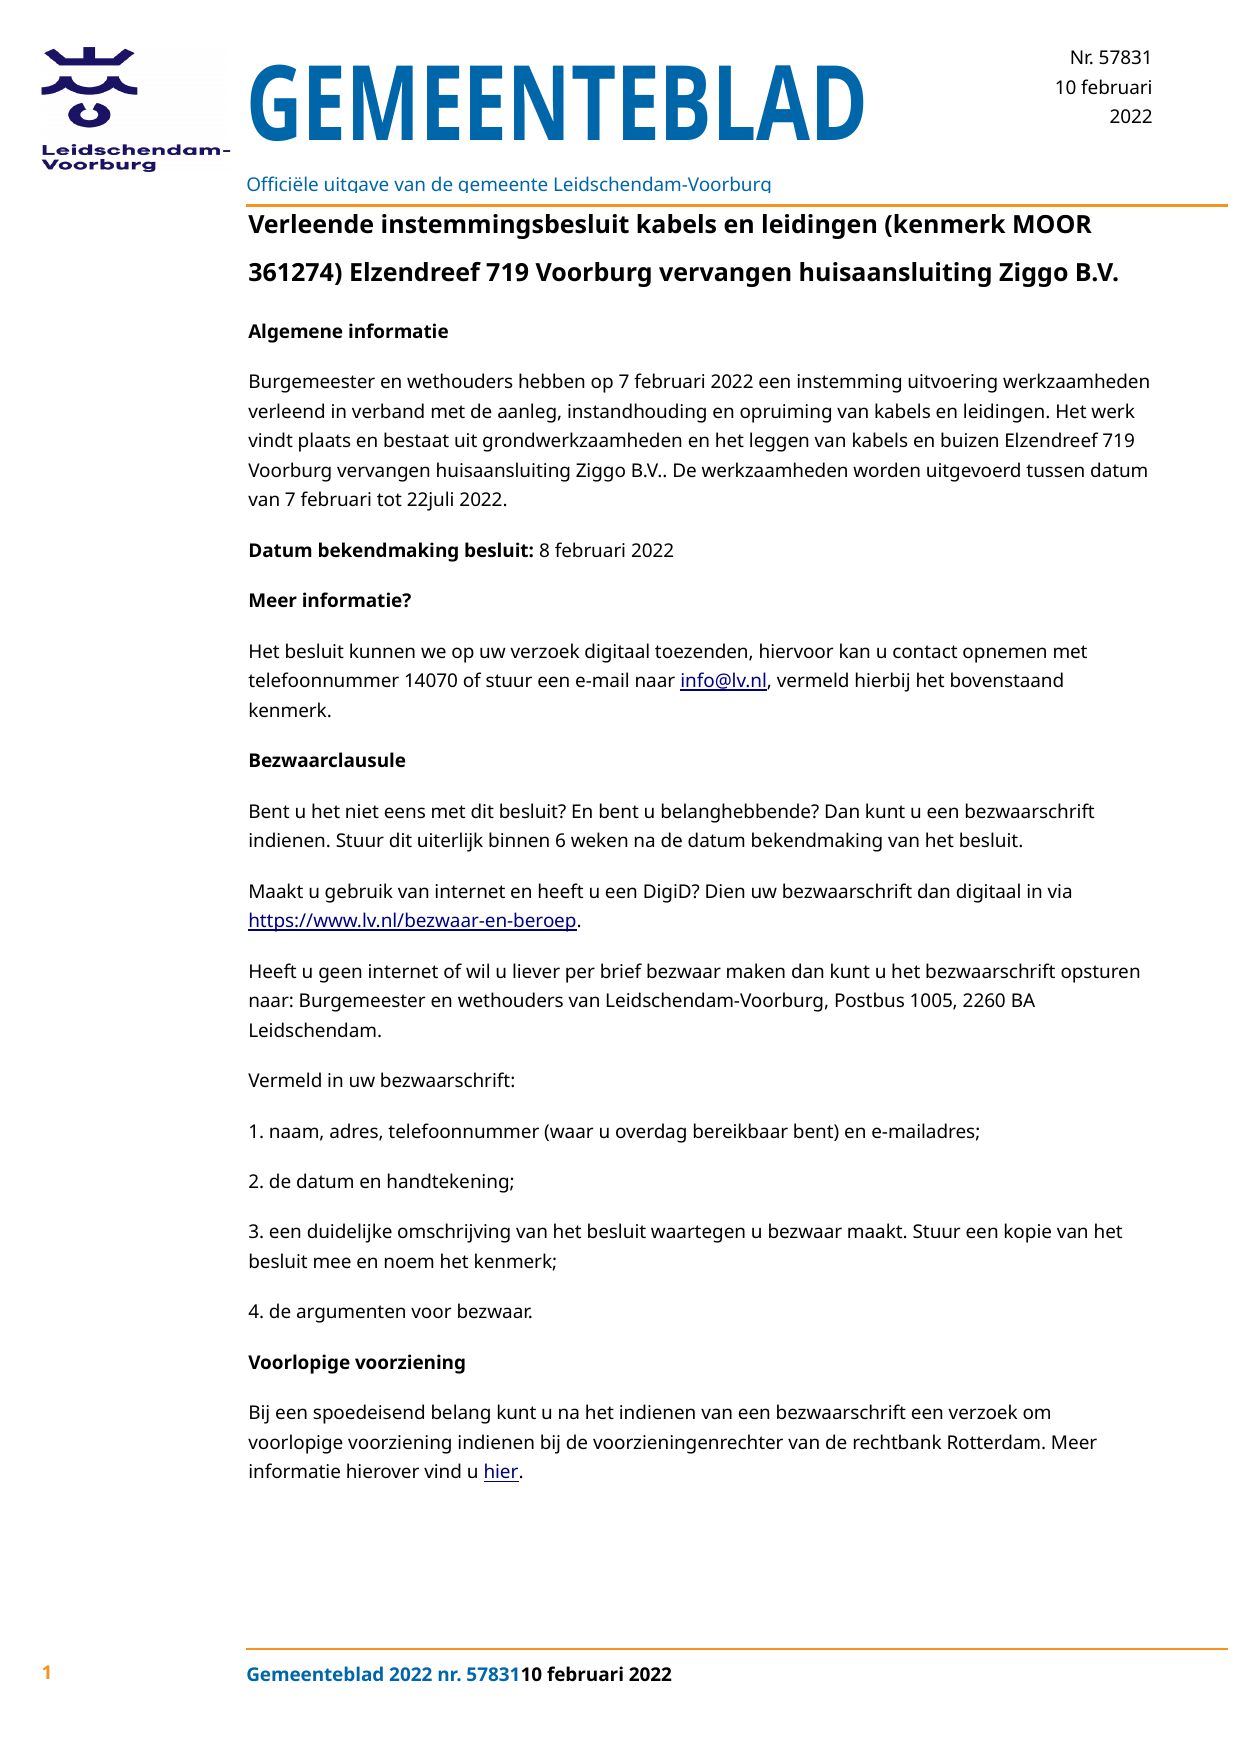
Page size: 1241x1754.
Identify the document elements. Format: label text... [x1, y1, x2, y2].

text Algemene informatie [248, 318, 1152, 344]
text Meer informatie? [248, 587, 1152, 613]
text Voorlopige voorziening [248, 1349, 1152, 1375]
text Verleende instemmingsbesluit kabels en leidingen (kenmerk MOOR 361274) Elzendreef 719 Voorburg vervangen huisaansluiting Ziggo B.V. [248, 207, 1152, 288]
text 1. naam, adres, telefoonnummer (waar u overdag bereikbaar bent) en e-mailadres; [248, 1118, 1152, 1144]
text 2. de datum en handtekening; [248, 1168, 1152, 1194]
text Bezwaarclausule [248, 747, 1152, 773]
text Vermeld in uw bezwaarschrift: [248, 1067, 1152, 1093]
text Burgemeester en wethouders hebben op 7 februari 2022 een instemming uitvoering werkzaamheden verleend in verband met de aanleg, instandhouding en opruiming van kabels en leidingen. Het werk vindt plaats en bestaat uit grondwerkzaamheden en het leggen van kabels en buizen Elzendreef 719 Voorburg vervangen huisaansluiting Ziggo B.V.. De werkzaamheden worden uitgevoerd tussen datum van 7 februari tot 22juli 2022. [248, 368, 1152, 512]
text Het besluit kunnen we op uw verzoek digitaal toezenden, hiervoor kan u contact opnemen met telefoonnummer 14070 of stuur een e-mail naar info@lv.nl, vermeld hierbij het bovenstaand kenmerk. [248, 638, 1152, 723]
text Maakt u gebruik van internet en heeft u een DigiD? Dien uw bezwaarschrift dan digitaal in via https://www.lv.nl/bezwaar-en-beroep. [248, 878, 1152, 933]
text Bij een spoedeisend belang kunt u na het indienen van een bezwaarschrift een verzoek om voorlopige voorziening indienen bij de voorzieningenrechter van de rechtbank Rotterdam. Meer informatie hierover vind u hier. [248, 1399, 1152, 1484]
text 3. een duidelijke omschrijving van het besluit waartegen u bezwaar maakt. Stuur een kopie van het besluit mee en noem het kenmerk; [248, 1219, 1152, 1274]
text Datum bekendmaking besluit: 8 februari 2022 [248, 537, 1152, 563]
text Bent u het niet eens met dit besluit? En bent u belanghebbende? Dan kunt u een bezwaarschrift indienen. Stuur dit uiterlijk binnen 6 weken na de datum bekendmaking van het besluit. [248, 798, 1152, 853]
text Heeft u geen internet of wil u liever per brief bezwaar maken dan kunt u het bezwaarschrift opsturen naar: Burgemeester en wethouders van Leidschendam-Voorburg, Postbus 1005, 2260 BA Leidschendam. [248, 958, 1152, 1043]
picture [41, 47, 231, 172]
text 4. de argumenten voor bezwaar. [248, 1299, 1152, 1324]
